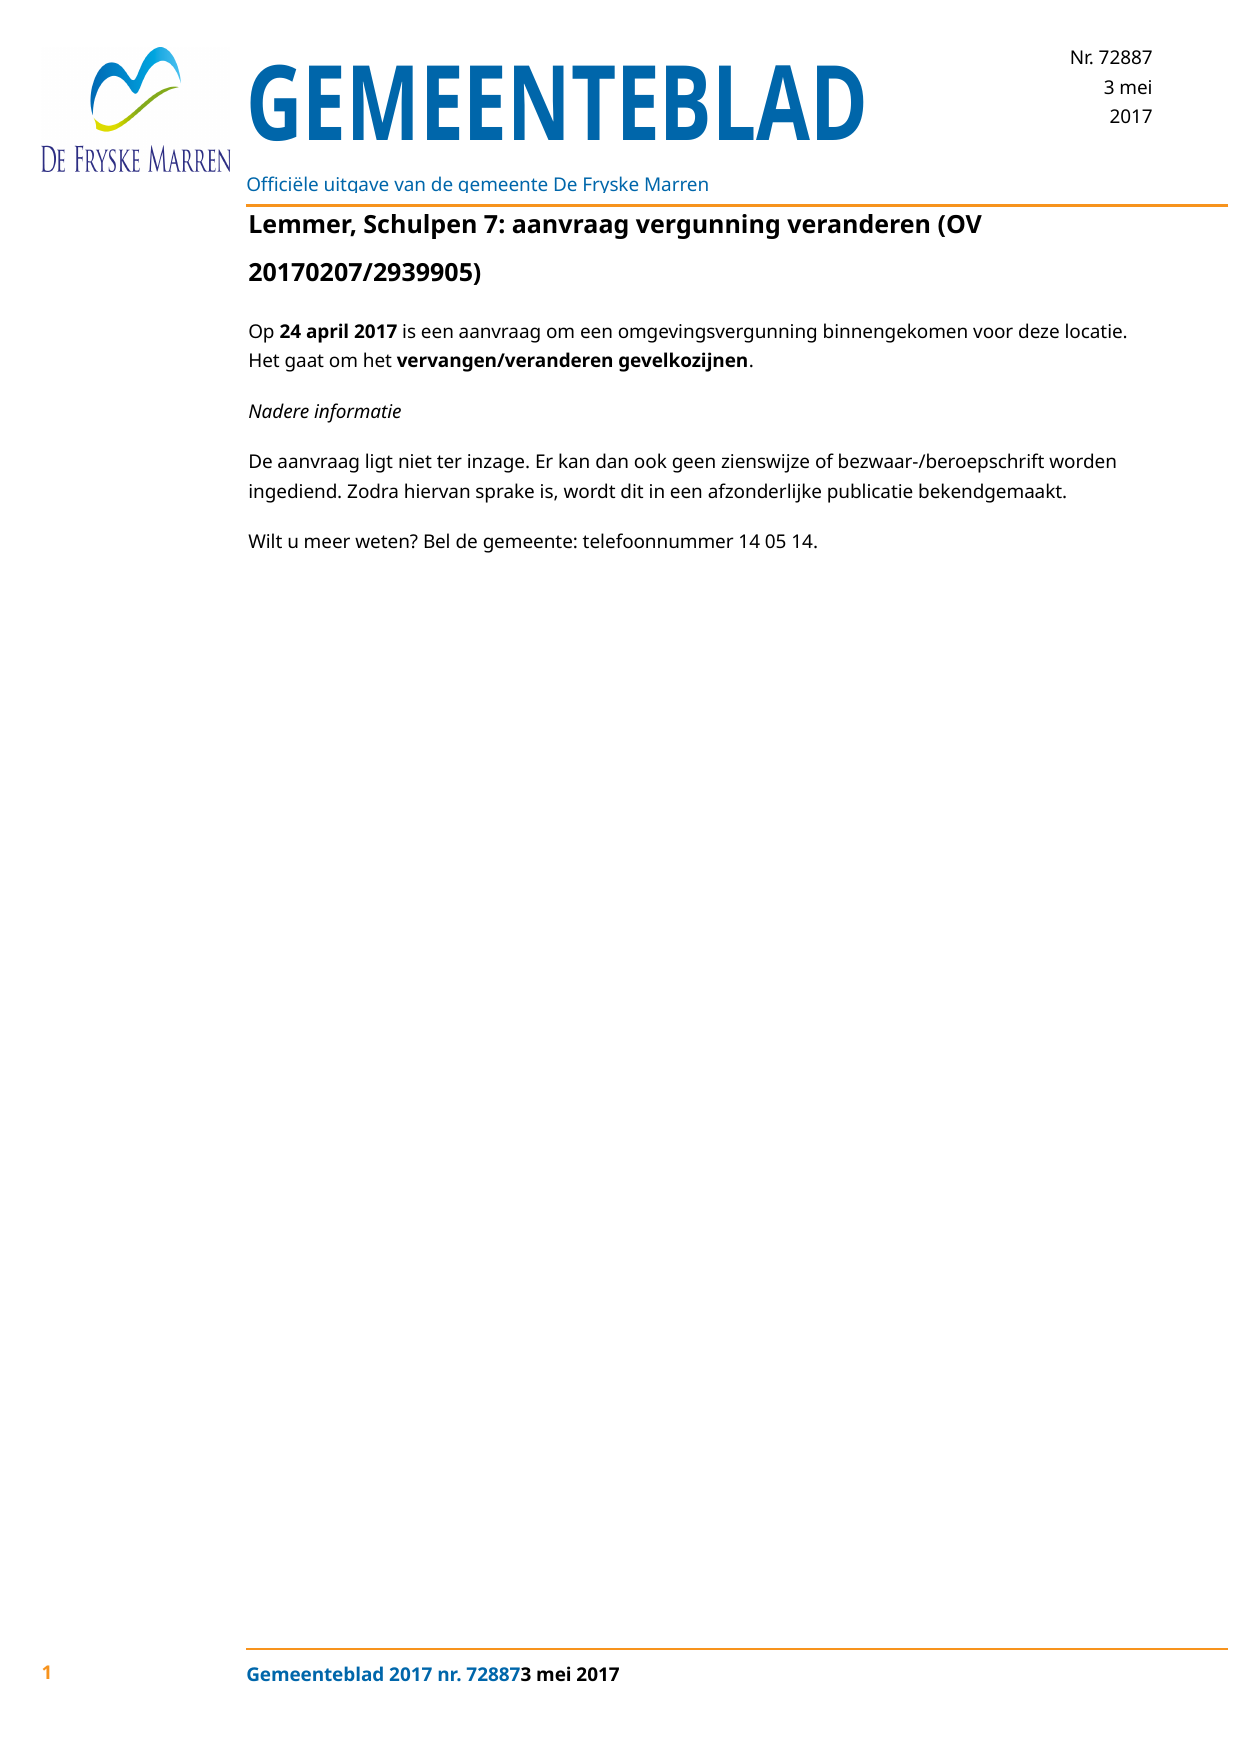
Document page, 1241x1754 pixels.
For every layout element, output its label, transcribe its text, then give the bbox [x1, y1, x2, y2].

text Lemmer, Schulpen 7: aanvraag vergunning veranderen (OV 20170207/2939905) [248, 207, 1152, 288]
text Nadere informatie [248, 398, 1152, 424]
text Wilt u meer weten? Bel de gemeente: telefoonnummer 14 05 14. [248, 528, 1152, 554]
text Op 24 april 2017 is een aanvraag om een omgevingsvergunning binnengekomen voor deze locatie. Het gaat om het vervangen/veranderen gevelkozijnen. [248, 318, 1152, 373]
picture [41, 47, 231, 172]
text De aanvraag ligt niet ter inzage. Er kan dan ook geen zienswijze of bezwaar-/beroepschrift worden ingediend. Zodra hiervan sprake is, wordt dit in een afzonderlijke publicatie bekendgemaakt. [248, 448, 1152, 504]
